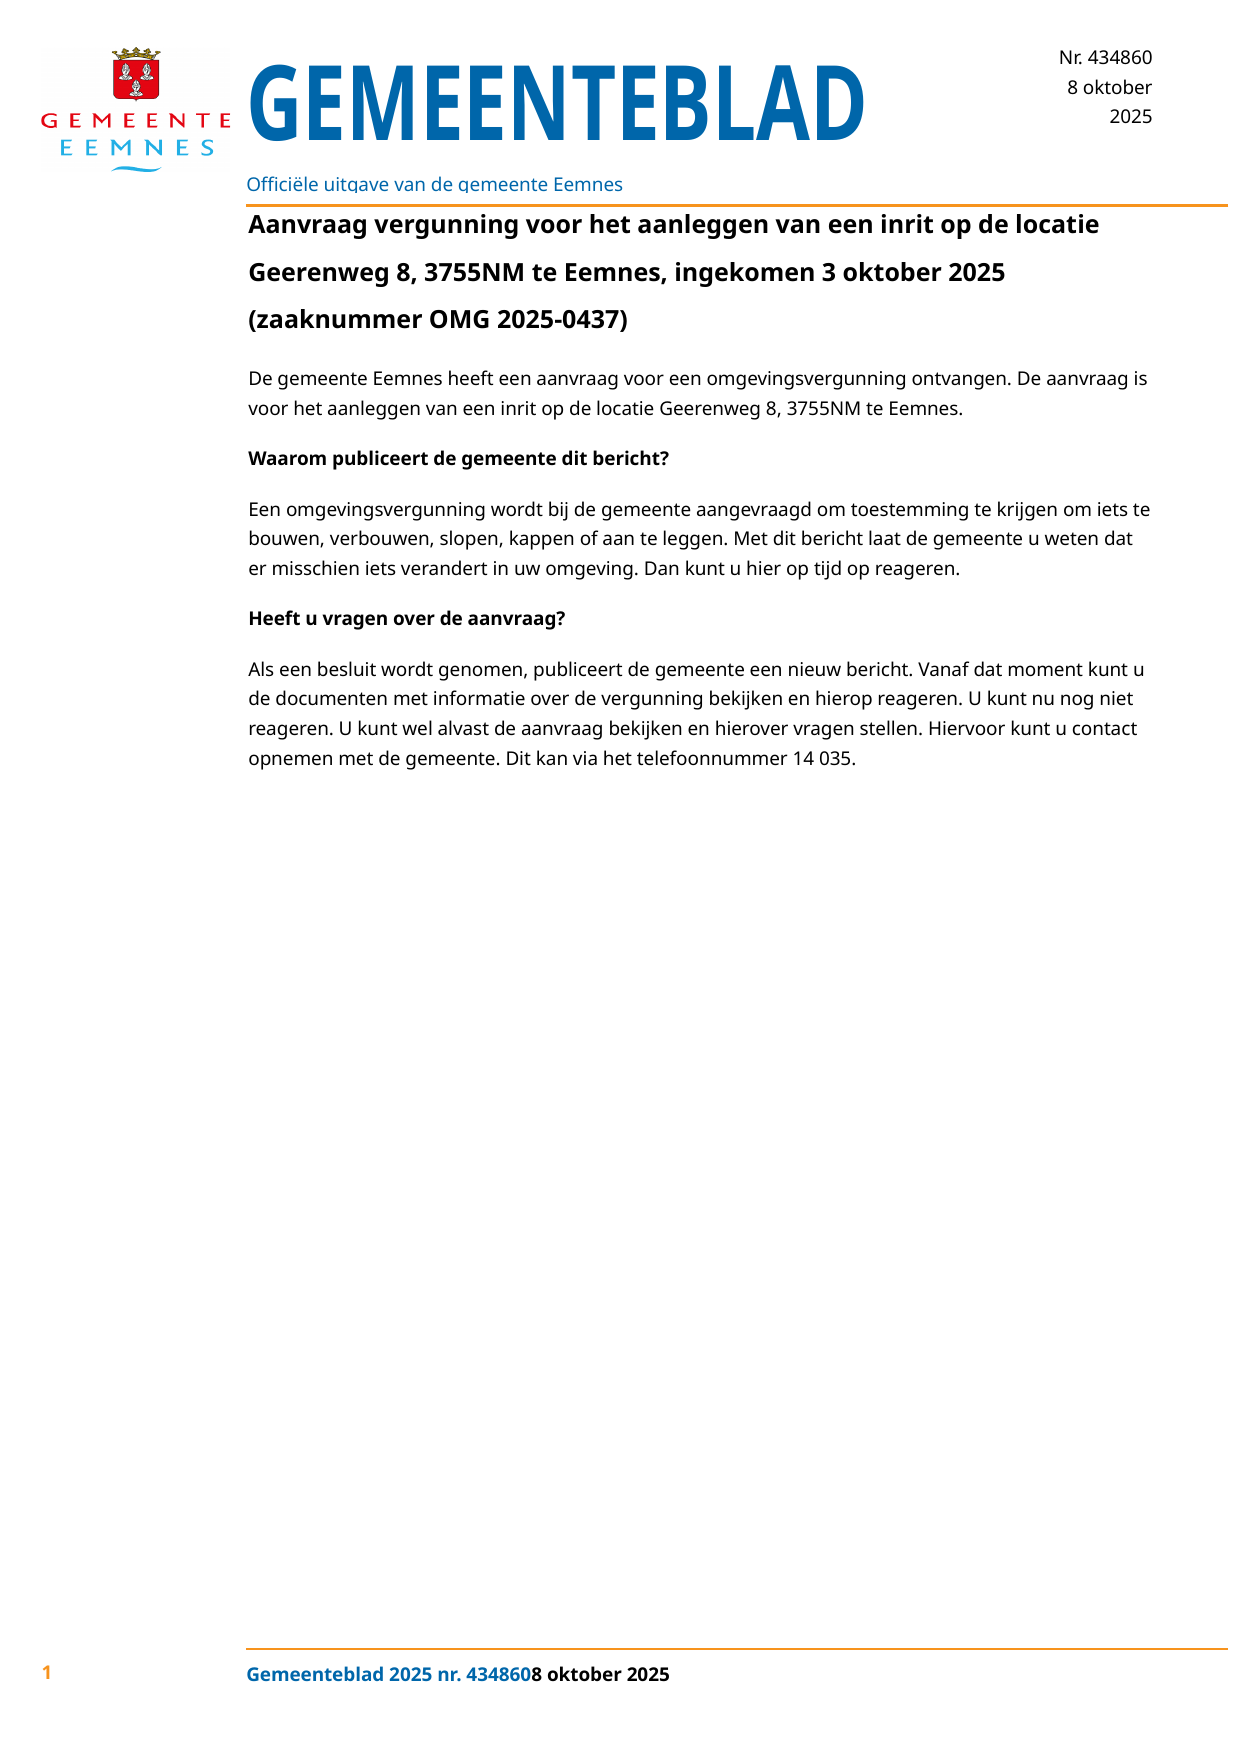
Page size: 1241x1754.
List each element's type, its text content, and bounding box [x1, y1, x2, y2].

text De gemeente Eemnes heeft een aanvraag voor een omgevingsvergunning ontvangen. De aanvraag is voor het aanleggen van een inrit op de locatie Geerenweg 8, 3755NM te Eemnes. [248, 366, 1152, 421]
text Heeft u vragen over de aanvraag? [248, 606, 1152, 631]
picture [41, 47, 231, 172]
text Als een besluit wordt genomen, publiceert de gemeente een nieuw bericht. Vanaf dat moment kunt u de documenten met informatie over de vergunning bekijken en hierop reageren. U kunt nu nog niet reageren. U kunt wel alvast de aanvraag bekijken en hierover vragen stellen. Hiervoor kunt u contact opnemen met de gemeente. Dit kan via het telefoonnummer 14 035. [248, 656, 1152, 770]
text Waarom publiceert de gemeente dit bericht? [248, 446, 1152, 471]
text Een omgevingsvergunning wordt bij de gemeente aangevraagd om toestemming te krijgen om iets te bouwen, verbouwen, slopen, kappen of aan te leggen. Met dit bericht laat de gemeente u weten dat er misschien iets verandert in uw omgeving. Dan kunt u hier op tijd op reageren. [248, 496, 1152, 581]
text Aanvraag vergunning voor het aanleggen van een inrit op de locatie Geerenweg 8, 3755NM te Eemnes, ingekomen 3 oktober 2025 (zaaknummer OMG 2025-0437) [248, 207, 1152, 336]
